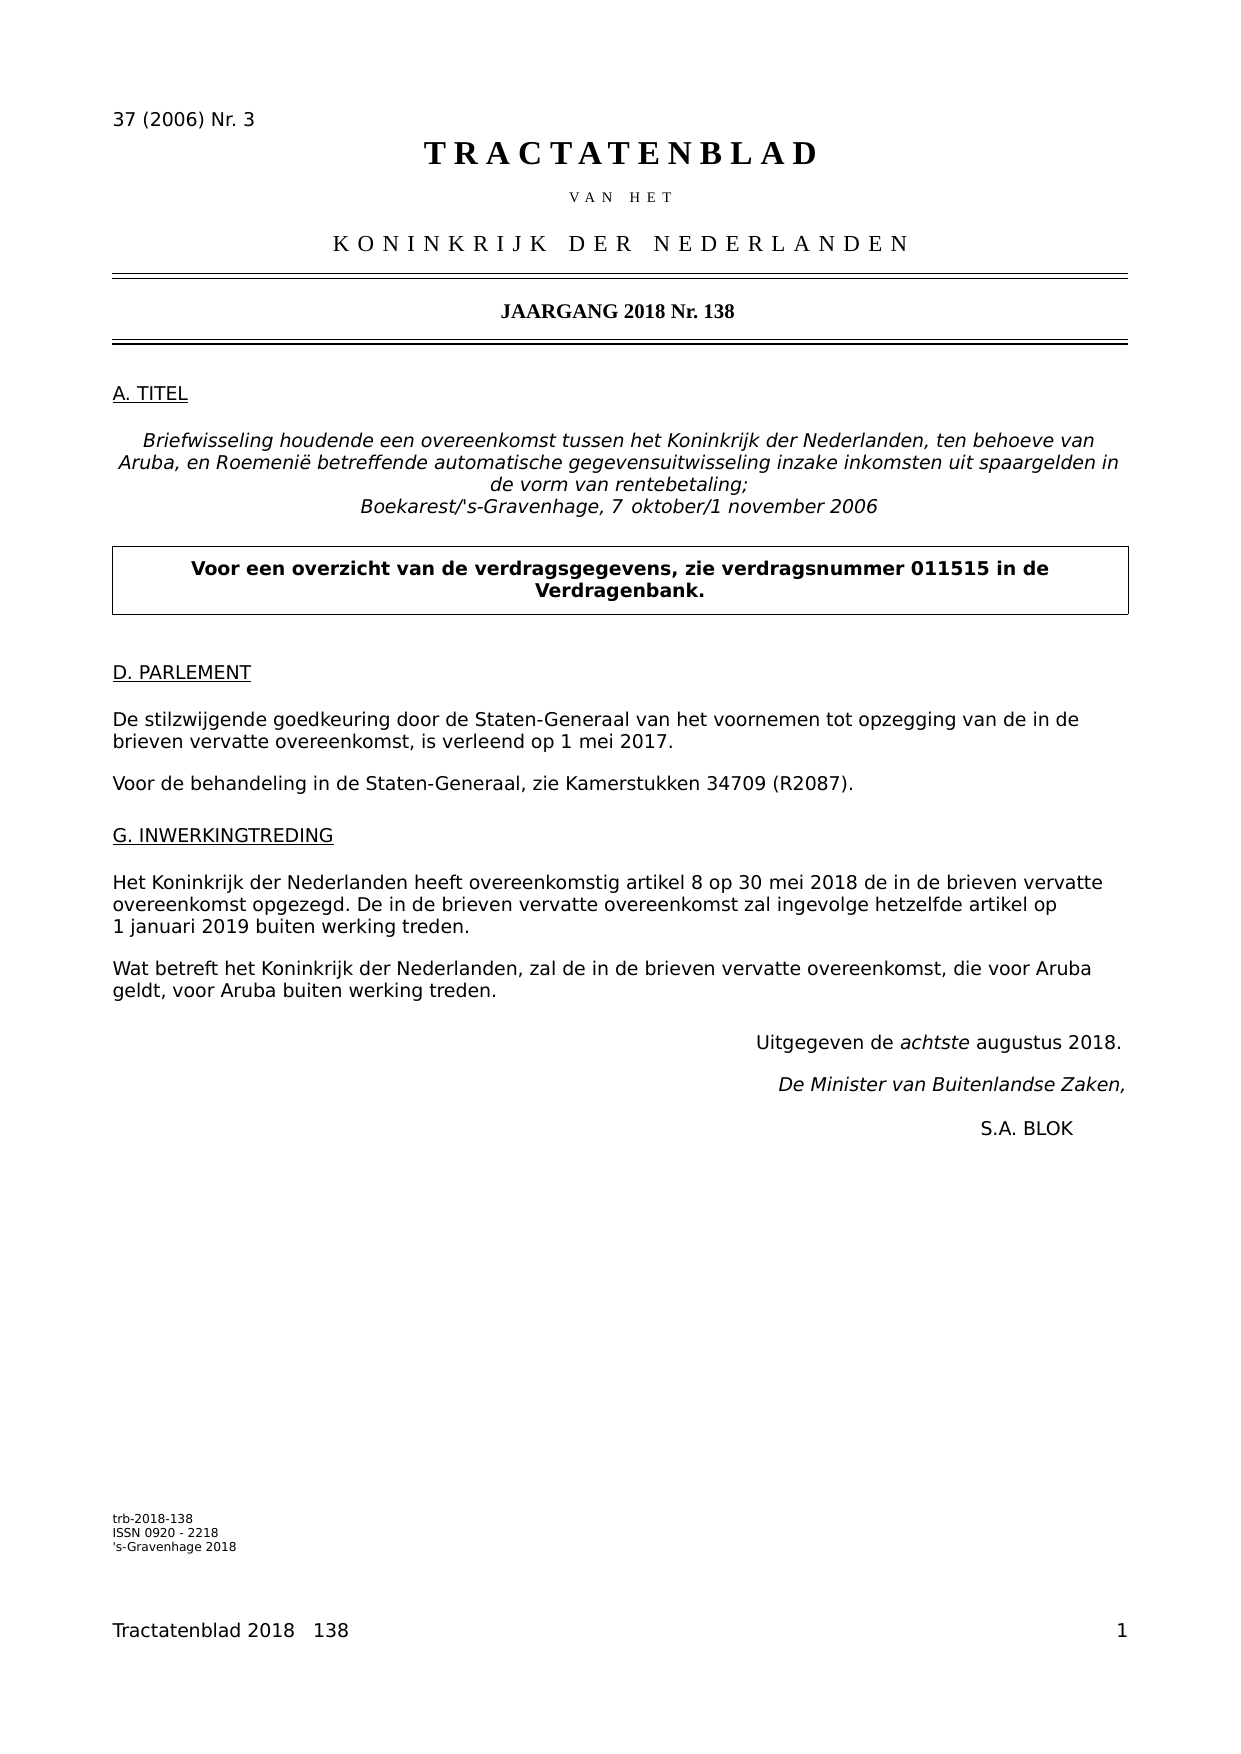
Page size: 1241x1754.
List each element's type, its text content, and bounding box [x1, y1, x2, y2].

text Wat betreft het Koninkrijk der Nederlanden, zal de in de brieven vervatte overeenkomst, die voor Aruba geldt, voor Aruba buiten werking treden. [112, 958, 1128, 1002]
text trb-2018-138 [112, 1512, 346, 1526]
text KONINKRIJK DER NEDERLANDEN [112, 229, 1128, 256]
text 37 (2006) Nr. 3 [112, 109, 1128, 131]
text Het Koninkrijk der Nederlanden heeft overeenkomstig artikel 8 op 30 mei 2018 de in de brieven vervatte overeenkomst opgezegd. De in de brieven vervatte overeenkomst zal ingevolge hetzelfde artikel op 1 januari 2019 buiten werking treden. [112, 872, 1128, 938]
text TRACTATENBLAD [112, 133, 1128, 172]
subtitle D. PARLEMENT [112, 662, 1128, 684]
text VAN HET [112, 189, 1128, 206]
text Boekarest/'s-Gravenhage, 7 oktober/1 november 2006 [112, 496, 1128, 518]
subtitle A. TITEL [112, 383, 1128, 405]
text De stilzwijgende goedkeuring door de Staten-Generaal van het voornemen tot opzegging van de in de brieven vervatte overeenkomst, is verleend op 1 mei 2017. [112, 709, 1128, 753]
text De Minister van Buitenlandse Zaken, S.A. BLOK [112, 1074, 1128, 1140]
text Voor de behandeling in de Staten-Generaal, zie Kamerstukken 34709 (R2087). [112, 773, 1128, 795]
text Briefwisseling houdende een overeenkomst tussen het Koninkrijk der Nederlanden, ten behoeve van Aruba, en Roemenië betreffende automatische gegevensuitwisseling inzake inkomsten uit spaargelden in de vorm van rentebetaling; [112, 430, 1128, 496]
text JAARGANG 2018 Nr. 138 [112, 299, 1128, 323]
text Uitgegeven de achtste augustus 2018. [112, 1032, 1128, 1054]
subtitle G. INWERKINGTREDING [112, 825, 1128, 847]
text ISSN 0920 - 2218 [112, 1526, 346, 1540]
text 's-Gravenhage 2018 [112, 1540, 346, 1554]
